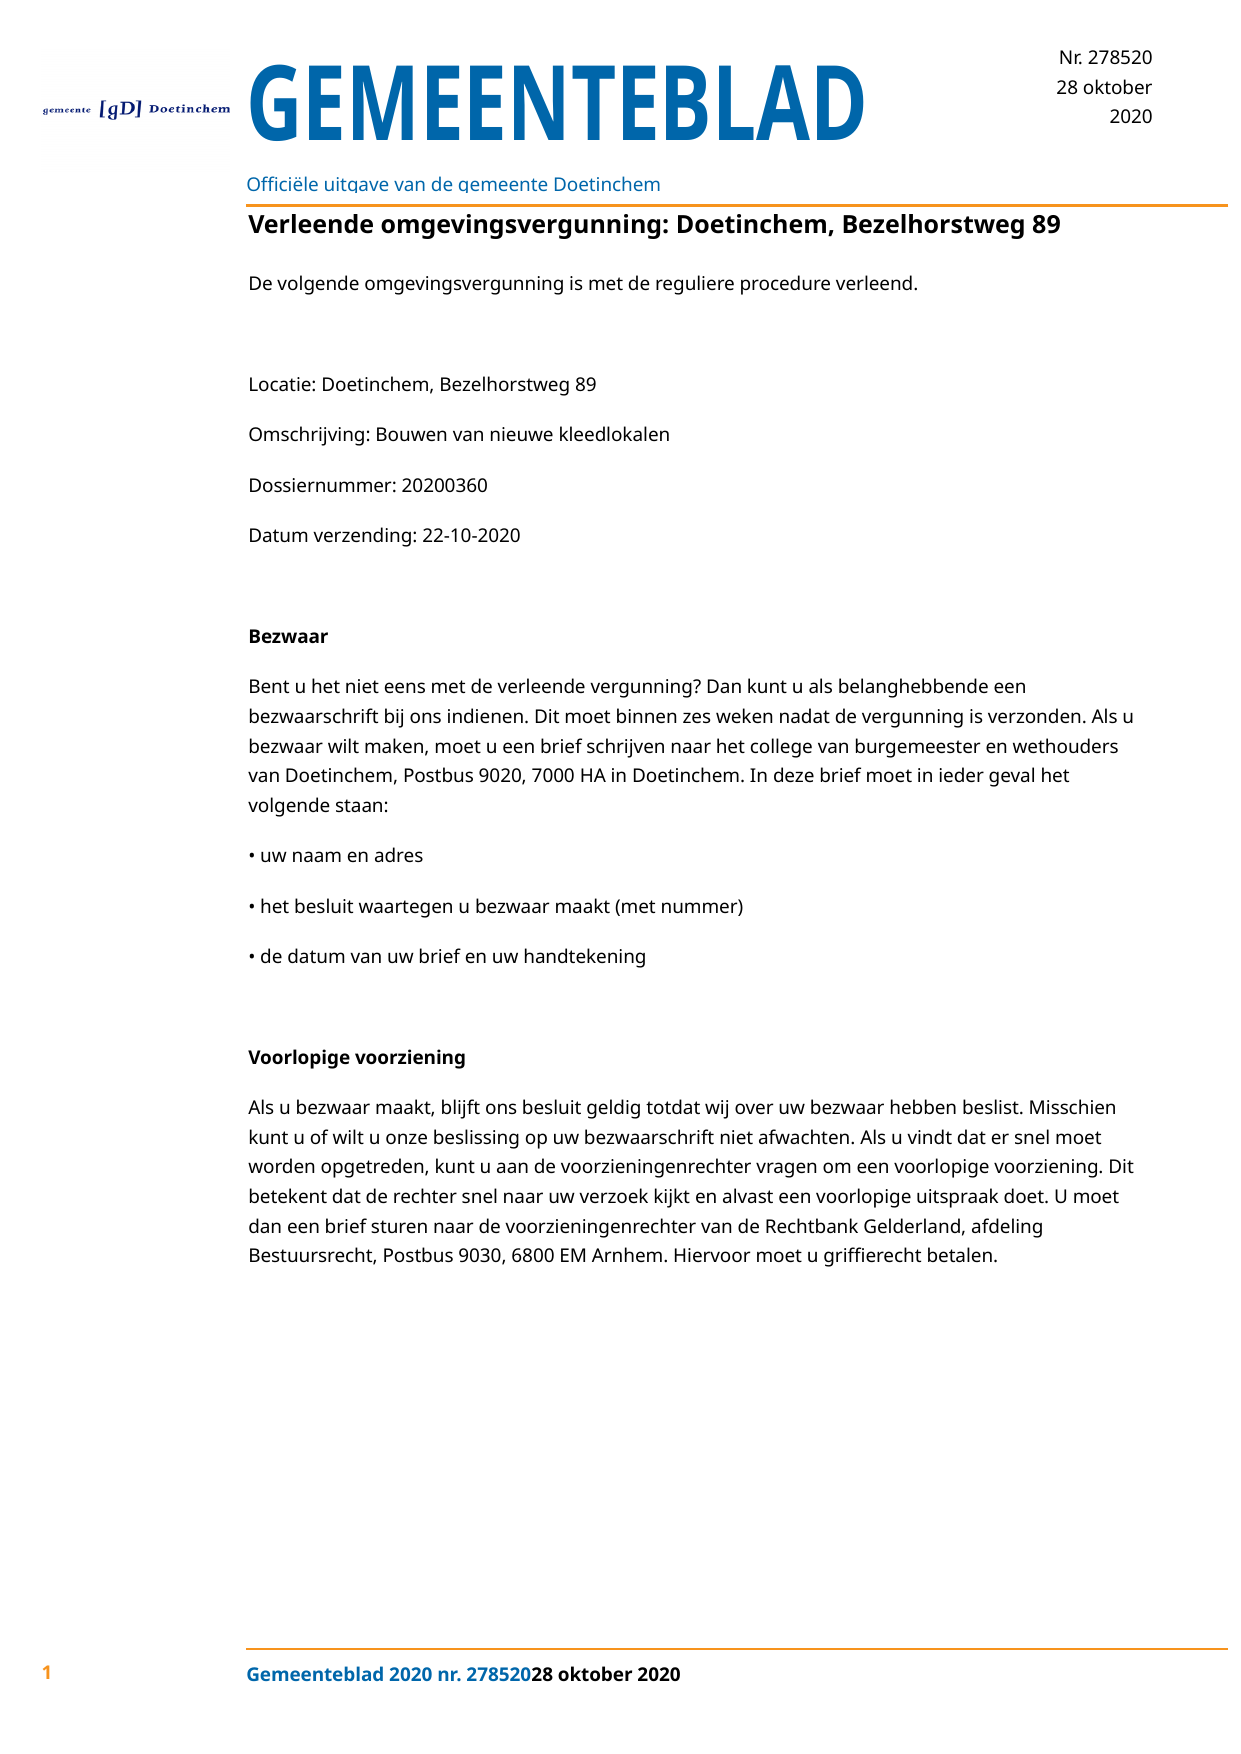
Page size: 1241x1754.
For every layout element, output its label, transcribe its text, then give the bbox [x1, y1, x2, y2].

text Omschrijving: Bouwen van nieuwe kleedlokalen [248, 422, 1152, 447]
text Voorlopige voorziening [248, 1044, 1152, 1070]
text • de datum van uw brief en uw handtekening [248, 943, 1152, 969]
text Bezwaar [248, 623, 1152, 649]
picture [41, 47, 231, 172]
text Bent u het niet eens met de verleende vergunning? Dan kunt u als belanghebbende een bezwaarschrift bij ons indienen. Dit moet binnen zes weken nadat de vergunning is verzonden. Als u bezwaar wilt maken, moet u een brief schrijven naar het college van burgemeester en wethouders van Doetinchem, Postbus 9020, 7000 HA in Doetinchem. In deze brief moet in ieder geval het volgende staan: [248, 674, 1152, 818]
text • het besluit waartegen u bezwaar maakt (met nummer) [248, 893, 1152, 918]
text Verleende omgevingsvergunning: Doetinchem, Bezelhorstweg 89 [248, 207, 1152, 241]
text Als u bezwaar maakt, blijft ons besluit geldig totdat wij over uw bezwaar hebben beslist. Misschien kunt u of wilt u onze beslissing op uw bezwaarschrift niet afwachten. Als u vindt dat er snel moet worden opgetreden, kunt u aan de voorzieningenrechter vragen om een voorlopige voorziening. Dit betekent dat de rechter snel naar uw verzoek kijkt en alvast een voorlopige uitspraak doet. U moet dan een brief sturen naar de voorzieningenrechter van de Rechtbank Gelderland, afdeling Bestuursrecht, Postbus 9030, 6800 EM Arnhem. Hiervoor moet u griffierecht betalen. [248, 1094, 1152, 1268]
text Locatie: Doetinchem, Bezelhorstweg 89 [248, 371, 1152, 397]
text Dossiernummer: 20200360 [248, 472, 1152, 498]
text Datum verzending: 22-10-2020 [248, 522, 1152, 548]
text • uw naam en adres [248, 842, 1152, 868]
text De volgende omgevingsvergunning is met de reguliere procedure verleend. [248, 270, 1152, 296]
